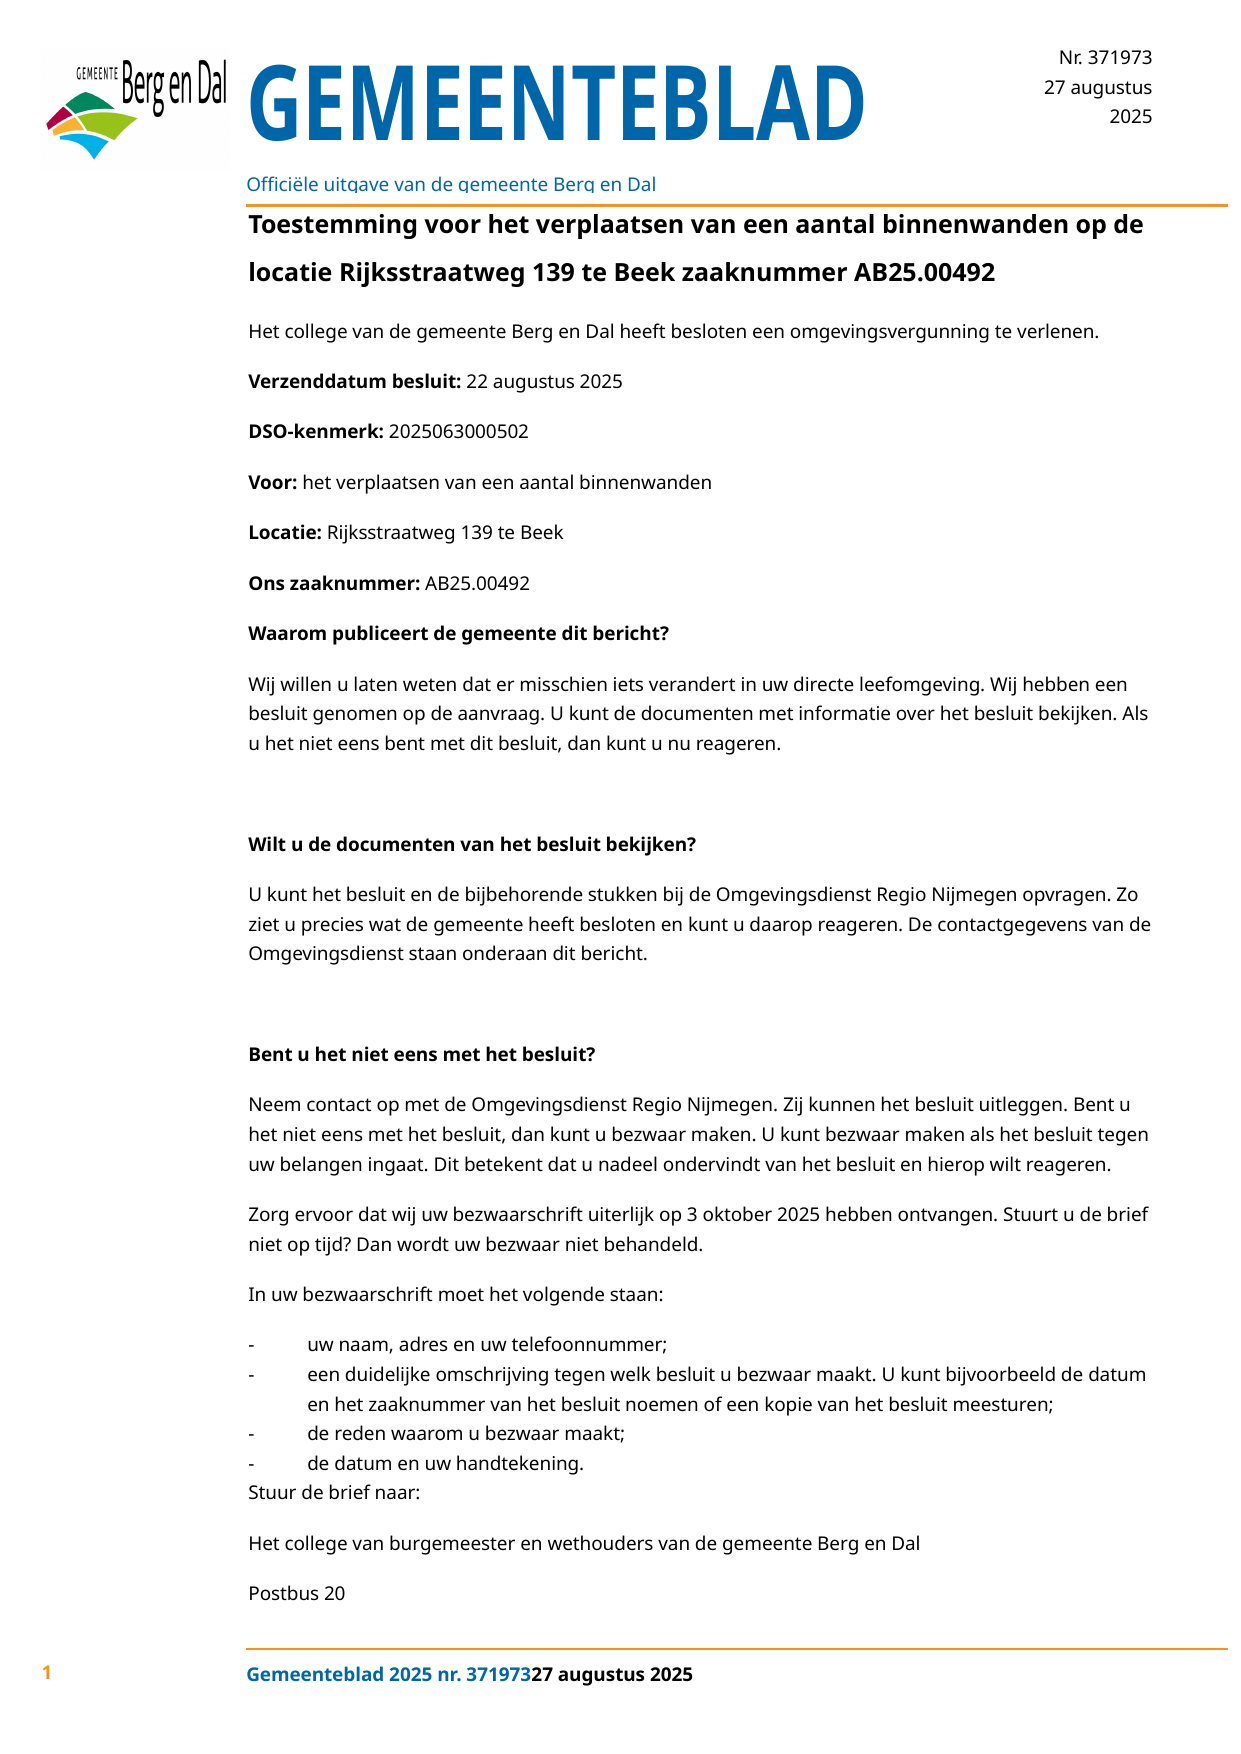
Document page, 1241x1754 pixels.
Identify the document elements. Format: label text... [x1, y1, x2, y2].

picture [41, 47, 231, 172]
list de reden waarom u bezwaar maakt; [248, 1420, 1152, 1446]
text Verzenddatum besluit: 22 augustus 2025 [248, 368, 1152, 394]
text Het college van burgemeester en wethouders van de gemeente Berg en Dal [248, 1530, 1152, 1556]
text Voor: het verplaatsen van een aantal binnenwanden [248, 469, 1152, 495]
text Wij willen u laten weten dat er misschien iets verandert in uw directe leefomgeving. Wij hebben een besluit genomen op de aanvraag. U kunt de documenten met informatie over het besluit bekijken. Als u het niet eens bent met dit besluit, dan kunt u nu reageren. [248, 671, 1152, 756]
text DSO-kenmerk: 2025063000502 [248, 419, 1152, 444]
text Het college van de gemeente Berg en Dal heeft besloten een omgevingsvergunning te verlenen. [248, 318, 1152, 344]
text In uw bezwaarschrift moet het volgende staan: [248, 1281, 1152, 1307]
list een duidelijke omschrijving tegen welk besluit u bezwaar maakt. U kunt bijvoorbeeld de datum en het zaaknummer van het besluit noemen of een kopie van het besluit meesturen; [248, 1361, 1152, 1417]
text Wilt u de documenten van het besluit bekijken? [248, 831, 1152, 857]
text Toestemming voor het verplaatsen van een aantal binnenwanden op de locatie Rijksstraatweg 139 te Beek zaaknummer AB25.00492 [248, 207, 1152, 288]
list de datum en uw handtekening. [248, 1450, 1152, 1476]
text Stuur de brief naar: [248, 1479, 1152, 1505]
text Neem contact op met de Omgevingsdienst Regio Nijmegen. Zij kunnen het besluit uitleggen. Bent u het niet eens met het besluit, dan kunt u bezwaar maken. U kunt bezwaar maken als het besluit tegen uw belangen ingaat. Dit betekent dat u nadeel ondervindt van het besluit en hierop wilt reageren. [248, 1092, 1152, 1177]
text Bent u het niet eens met het besluit? [248, 1041, 1152, 1067]
text Zorg ervoor dat wij uw bezwaarschrift uiterlijk op 3 oktober 2025 hebben ontvangen. Stuurt u de brief niet op tijd? Dan wordt uw bezwaar niet behandeld. [248, 1201, 1152, 1257]
text Ons zaaknummer: AB25.00492 [248, 570, 1152, 596]
text U kunt het besluit en de bijbehorende stukken bij de Omgevingsdienst Regio Nijmegen opvragen. Zo ziet u precies wat de gemeente heeft besloten en kunt u daarop reageren. De contactgegevens van de Omgevingsdienst staan onderaan dit bericht. [248, 881, 1152, 966]
list uw naam, adres en uw telefoonnummer; [248, 1332, 1152, 1357]
text Locatie: Rijksstraatweg 139 te Beek [248, 519, 1152, 545]
text Waarom publiceert de gemeente dit bericht? [248, 620, 1152, 646]
text Postbus 20 [248, 1580, 1152, 1606]
